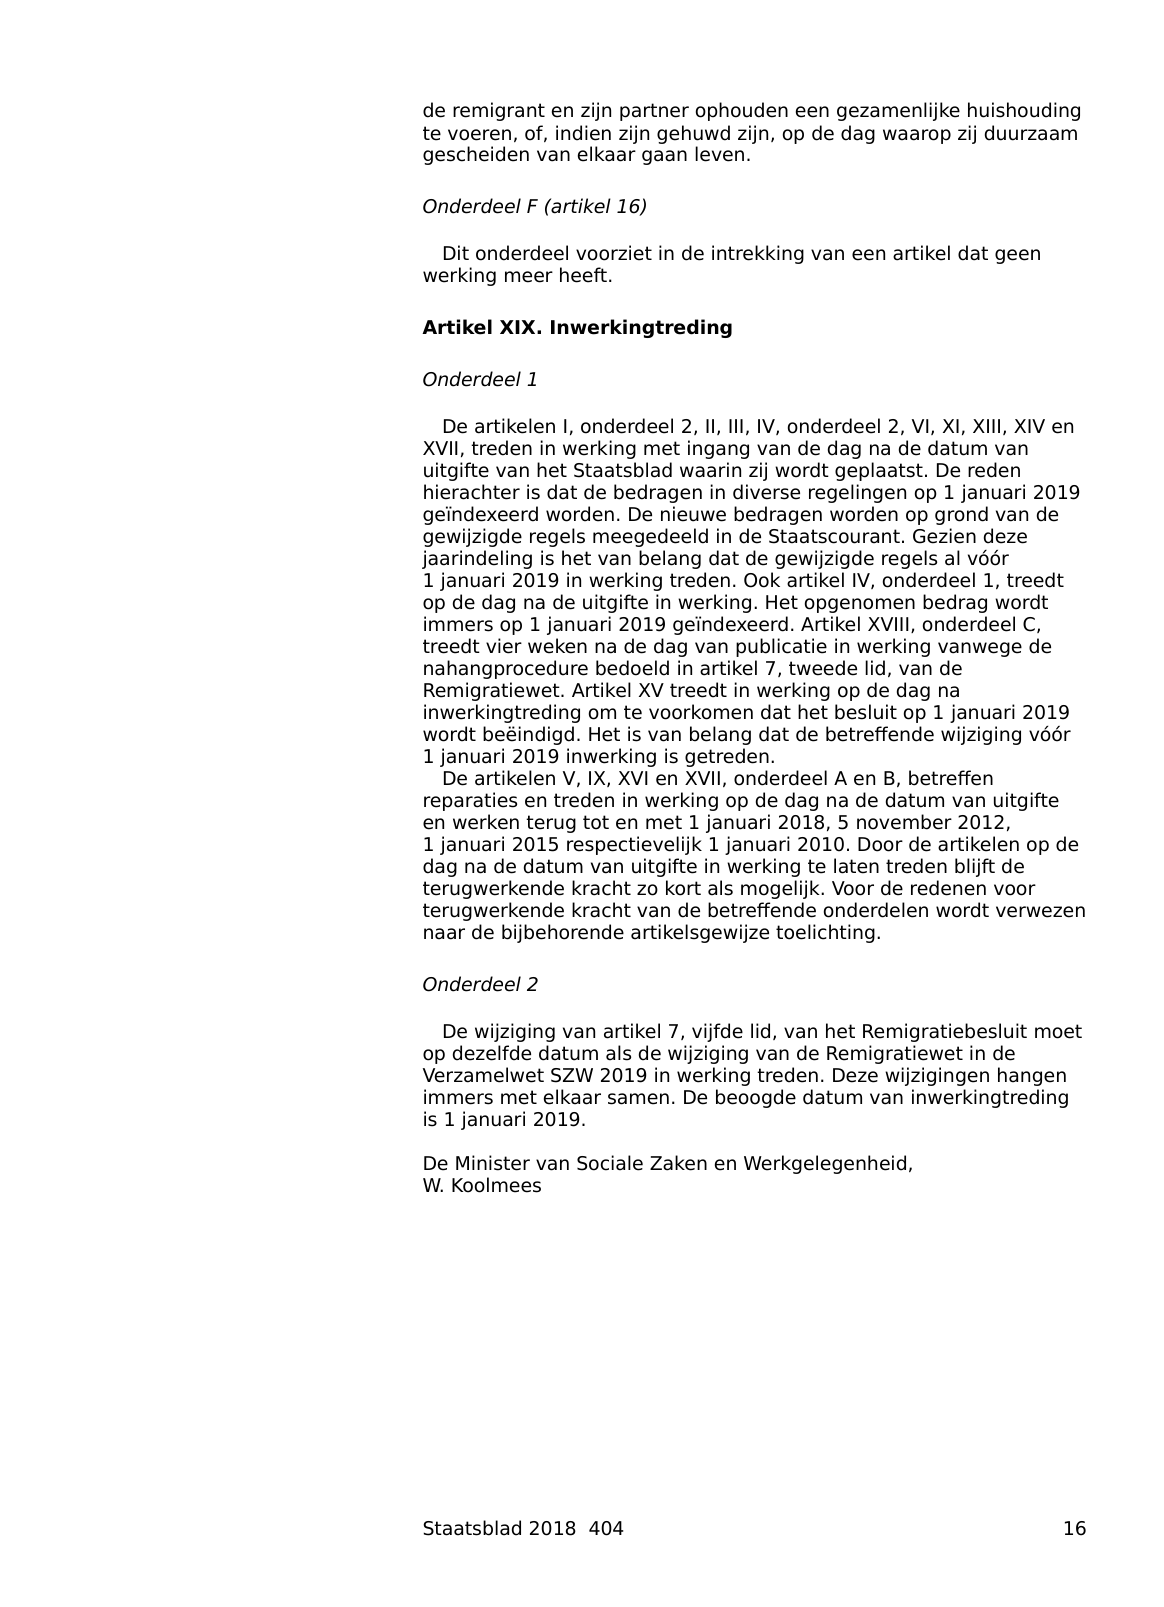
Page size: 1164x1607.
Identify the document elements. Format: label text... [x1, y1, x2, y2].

text De Minister van Sociale Zaken en Werkgelegenheid, W. Koolmees [422, 1153, 1087, 1197]
subtitle Onderdeel 1 [422, 369, 1087, 391]
text De artikelen V, IX, XVI en XVII, onderdeel A en B, betreffen reparaties en treden in werking op de dag na de datum van uitgifte en werken terug tot en met 1 januari 2018, 5 november 2012, 1 januari 2015 respectievelijk 1 januari 2010. Door de artikelen op de dag na de datum van uitgifte in werking te laten treden blijft de terugwerkende kracht zo kort als mogelijk. Voor de redenen voor terugwerkende kracht van de betreffende onderdelen wordt verwezen naar de bijbehorende artikelsgewijze toelichting. [422, 768, 1087, 944]
subtitle Onderdeel 2 [422, 974, 1087, 996]
text De wijziging van artikel 7, vijfde lid, van het Remigratiebesluit moet op dezelfde datum als de wijziging van de Remigratiewet in de Verzamelwet SZW 2019 in werking treden. Deze wijzigingen hangen immers met elkaar samen. De beoogde datum van inwerkingtreding is 1 januari 2019. [422, 1021, 1087, 1131]
text de remigrant en zijn partner ophouden een gezamenlijke huishouding te voeren, of, indien zijn gehuwd zijn, op de dag waarop zij duurzaam gescheiden van elkaar gaan leven. [422, 100, 1087, 166]
text Dit onderdeel voorziet in de intrekking van een artikel dat geen werking meer heeft. [422, 243, 1087, 287]
subtitle Artikel XIX. Inwerkingtreding [422, 317, 1087, 339]
subtitle Onderdeel F (artikel 16) [422, 196, 1087, 218]
text De artikelen I, onderdeel 2, II, III, IV, onderdeel 2, VI, XI, XIII, XIV en XVII, treden in werking met ingang van de dag na de datum van uitgifte van het Staatsblad waarin zij wordt geplaatst. De reden hierachter is dat de bedragen in diverse regelingen op 1 januari 2019 geïndexeerd worden. De nieuwe bedragen worden op grond van de gewijzigde regels meegedeeld in de Staatscourant. Gezien deze jaarindeling is het van belang dat de gewijzigde regels al vóór 1 januari 2019 in werking treden. Ook artikel IV, onderdeel 1, treedt op de dag na de uitgifte in werking. Het opgenomen bedrag wordt immers op 1 januari 2019 geïndexeerd. Artikel XVIII, onderdeel C, treedt vier weken na de dag van publicatie in werking vanwege de nahangprocedure bedoeld in artikel 7, tweede lid, van de Remigratiewet. Artikel XV treedt in werking op de dag na inwerkingtreding om te voorkomen dat het besluit op 1 januari 2019 wordt beëindigd. Het is van belang dat de betreffende wijziging vóór 1 januari 2019 inwerking is getreden. [422, 416, 1087, 768]
